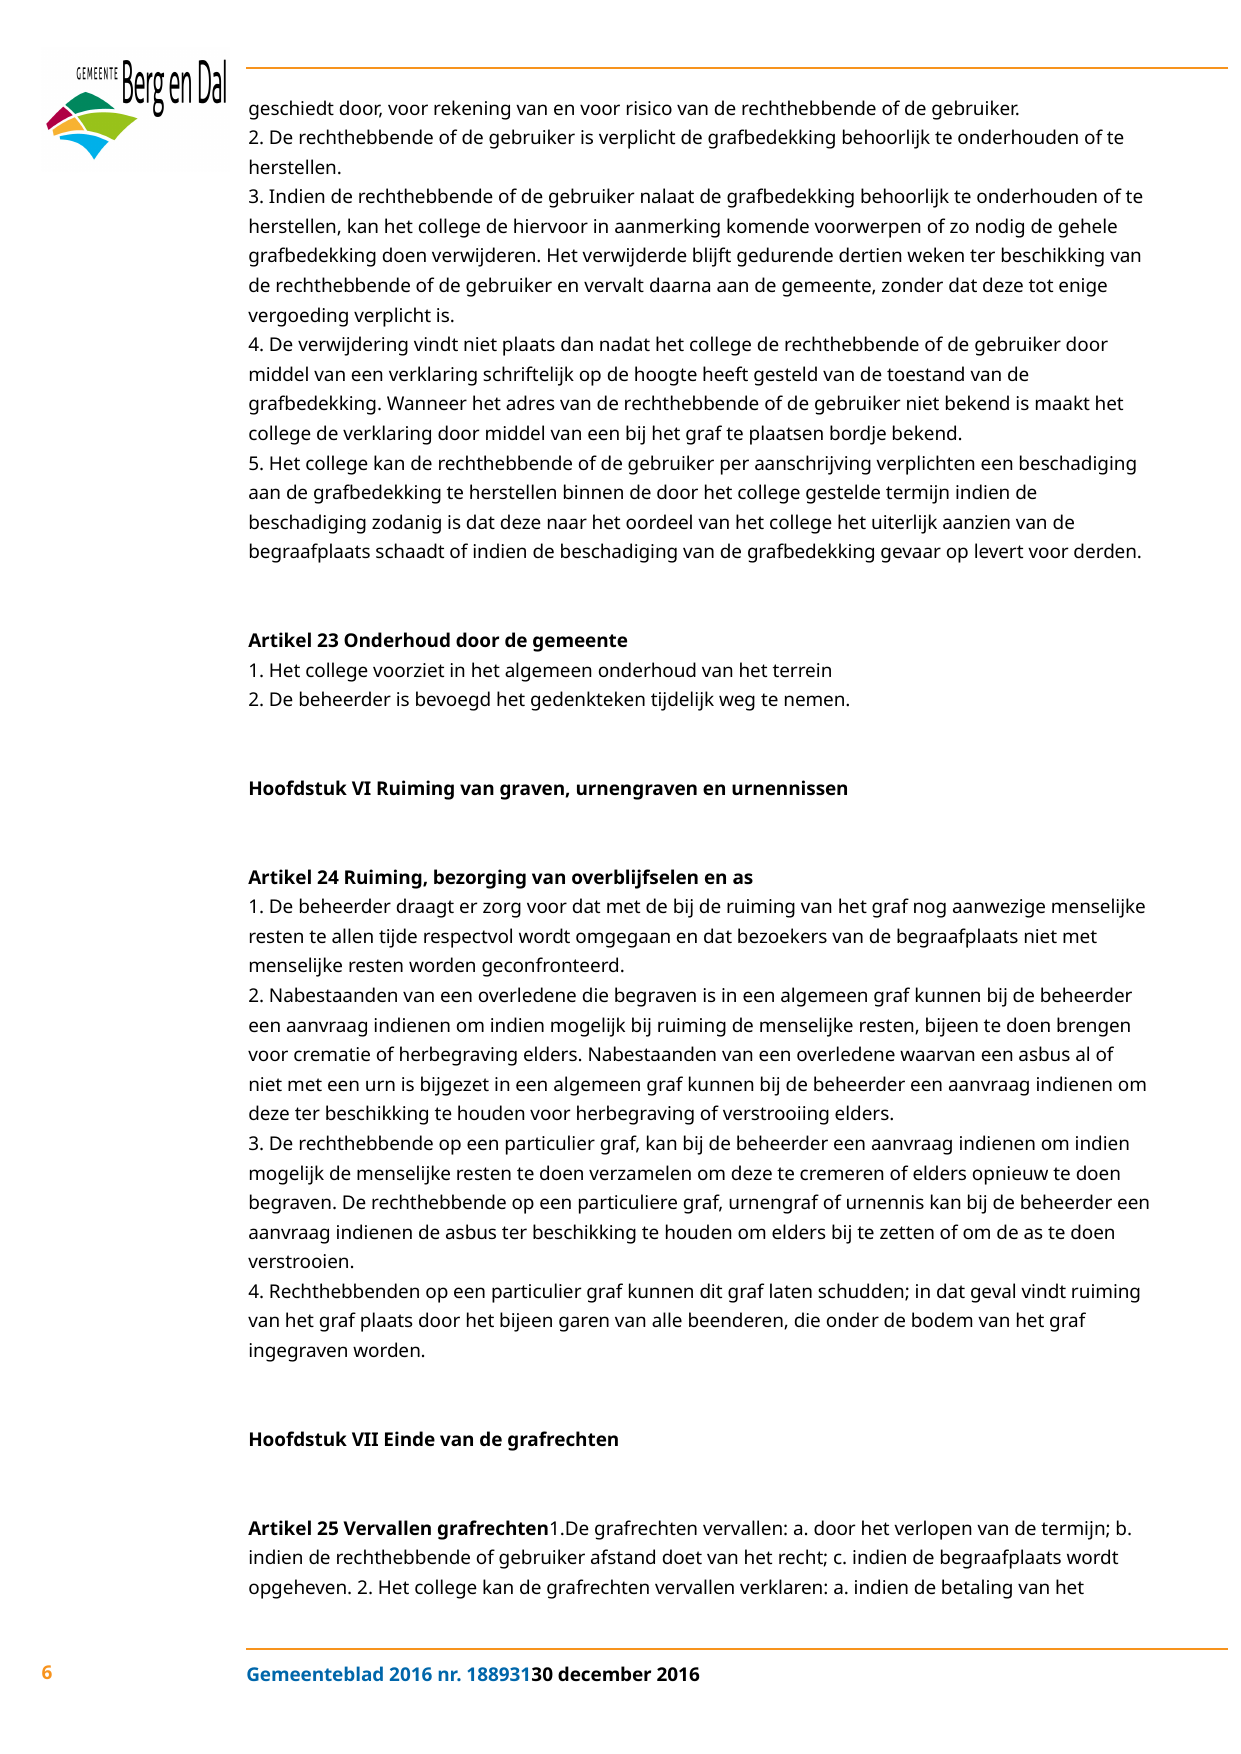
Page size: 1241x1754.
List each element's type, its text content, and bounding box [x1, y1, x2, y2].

text Artikel 25 Vervallen grafrechten1.De grafrechten vervallen: a. door het verlopen van de termijn; b. indien de rechthebbende of gebruiker afstand doet van het recht; c. indien de begraafplaats wordt opgeheven. 2. Het college kan de grafrechten vervallen verklaren: a. indien de betaling van het [248, 1515, 1152, 1600]
text 2. De rechthebbende of de gebruiker is verplicht de grafbedekking behoorlijk te onderhouden of te herstellen. [248, 124, 1152, 180]
text Hoofdstuk VII Einde van de grafrechten [248, 1426, 1152, 1452]
text 2. De beheerder is bevoegd het gedenkteken tijdelijk weg te nemen. [248, 686, 1152, 712]
text 5. Het college kan de rechthebbende of de gebruiker per aanschrijving verplichten een beschadiging aan de grafbedekking te herstellen binnen de door het college gestelde termijn indien de beschadiging zodanig is dat deze naar het oordeel van het college het uiterlijk aanzien van de begraafplaats schaadt of indien de beschadiging van de grafbedekking gevaar op levert voor derden. [248, 450, 1152, 564]
text 4. De verwijdering vindt niet plaats dan nadat het college de rechthebbende of de gebruiker door middel van een verklaring schriftelijk op de hoogte heeft gesteld van de toestand van de grafbedekking. Wanneer het adres van de rechthebbende of de gebruiker niet bekend is maakt het college de verklaring door middel van een bij het graf te plaatsen bordje bekend. [248, 331, 1152, 446]
text 1. Het college voorziet in het algemeen onderhoud van het terrein [248, 657, 1152, 683]
text 3. Indien de rechthebbende of de gebruiker nalaat de grafbedekking behoorlijk te onderhouden of te herstellen, kan het college de hiervoor in aanmerking komende voorwerpen of zo nodig de gehele grafbedekking doen verwijderen. Het verwijderde blijft gedurende dertien weken ter beschikking van de rechthebbende of de gebruiker en vervalt daarna aan de gemeente, zonder dat deze tot enige vergoeding verplicht is. [248, 183, 1152, 328]
text 2. Nabestaanden van een overledene die begraven is in een algemeen graf kunnen bij de beheerder een aanvraag indienen om indien mogelijk bij ruiming de menselijke resten, bijeen te doen brengen voor crematie of herbegraving elders. Nabestaanden van een overledene waarvan een asbus al of niet met een urn is bijgezet in een algemeen graf kunnen bij de beheerder een aanvraag indienen om deze ter beschikking te houden voor herbegraving of verstrooiing elders. [248, 982, 1152, 1126]
text Artikel 24 Ruiming, bezorging van overblijfselen en as [248, 864, 1152, 890]
picture [41, 47, 231, 172]
text geschiedt door, voor rekening van en voor risico van de rechthebbende of de gebruiker. [248, 95, 1152, 121]
text 3. De rechthebbende op een particulier graf, kan bij de beheerder een aanvraag indienen om indien mogelijk de menselijke resten te doen verzamelen om deze te cremeren of elders opnieuw te doen begraven. De rechthebbende op een particuliere graf, urnengraf of urnennis kan bij de beheerder een aanvraag indienen de asbus ter beschikking te houden om elders bij te zetten of om de as te doen verstrooien. [248, 1130, 1152, 1274]
text 1. De beheerder draagt er zorg voor dat met de bij de ruiming van het graf nog aanwezige menselijke resten te allen tijde respectvol wordt omgegaan en dat bezoekers van de begraafplaats niet met menselijke resten worden geconfronteerd. [248, 893, 1152, 978]
text Hoofdstuk VI Ruiming van graven, urnengraven en urnennissen [248, 775, 1152, 801]
text Artikel 23 Onderhoud door de gemeente [248, 627, 1152, 653]
text 4. Rechthebbenden op een particulier graf kunnen dit graf laten schudden; in dat geval vindt ruiming van het graf plaats door het bijeen garen van alle beenderen, die onder de bodem van het graf ingegraven worden. [248, 1278, 1152, 1363]
